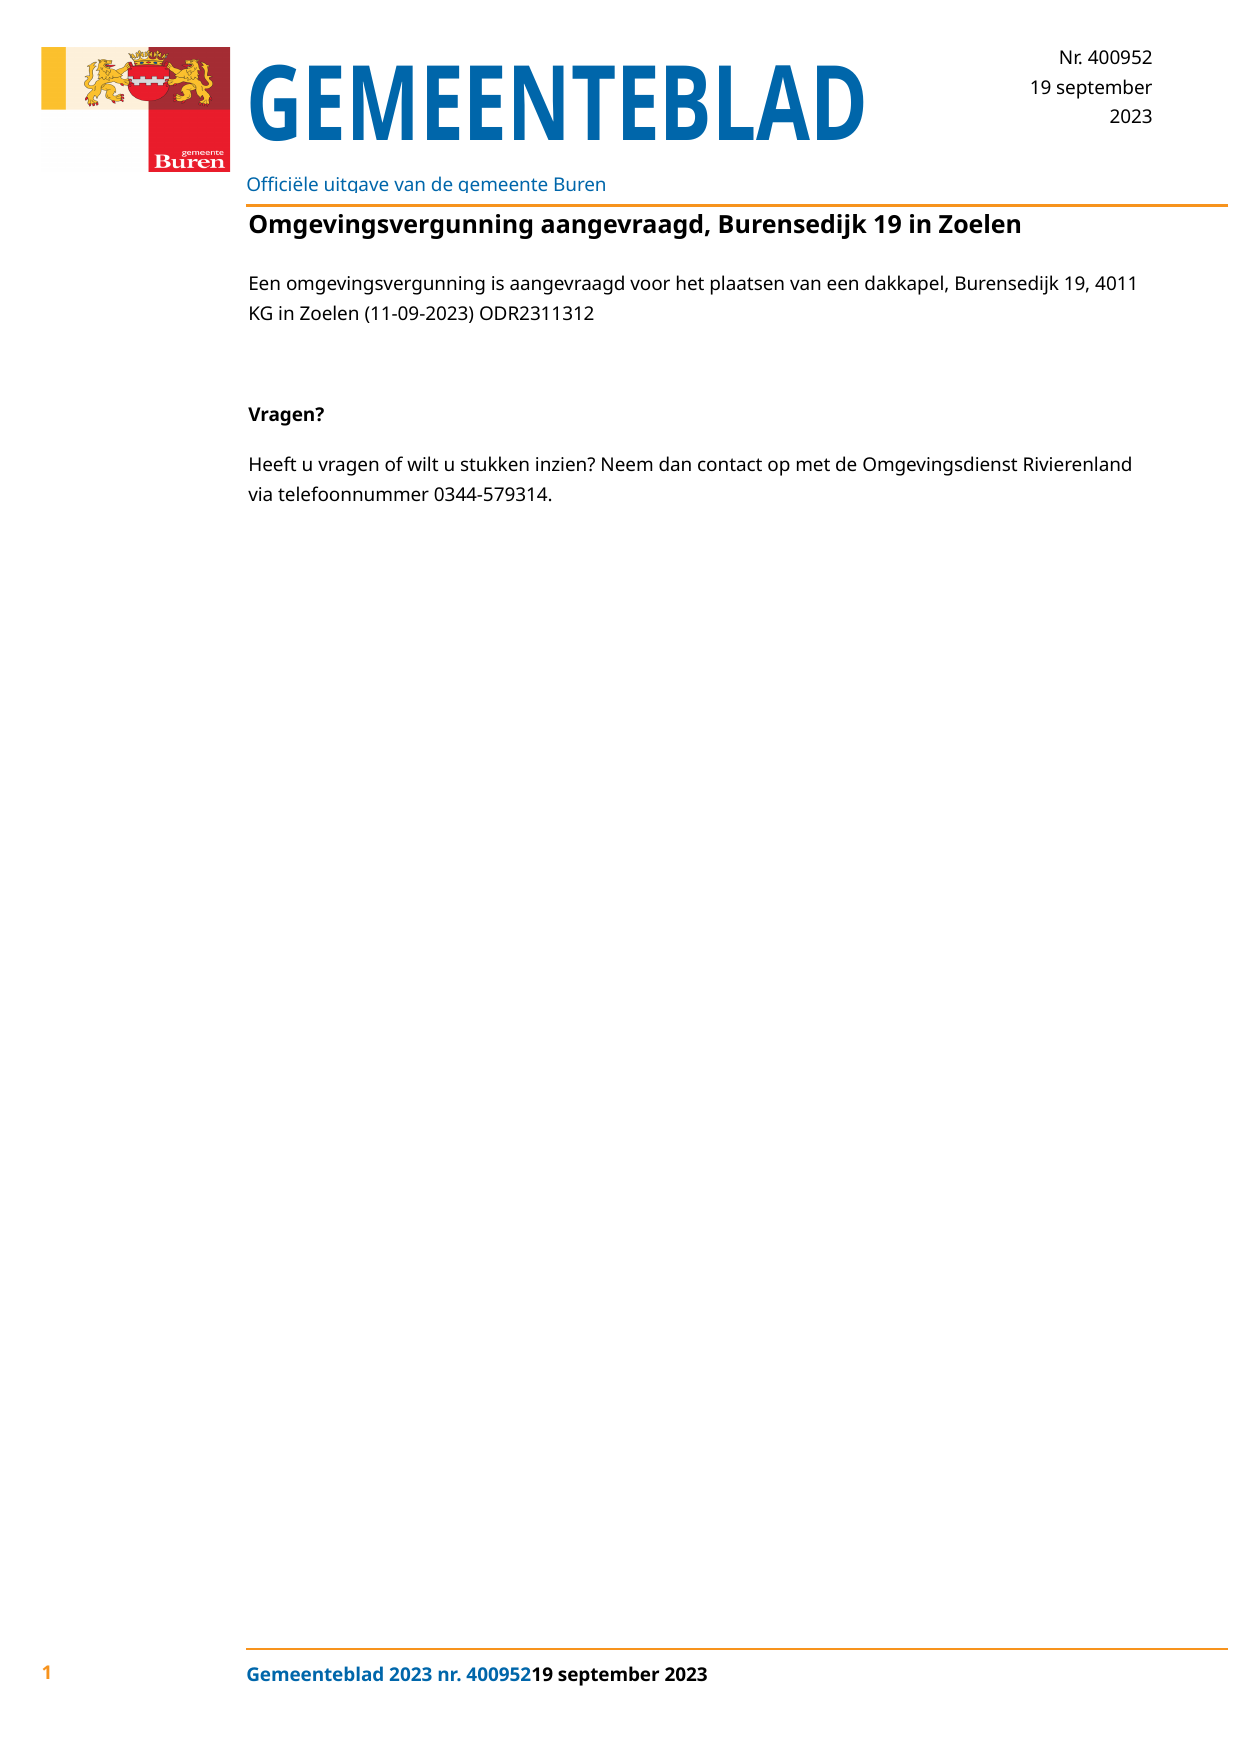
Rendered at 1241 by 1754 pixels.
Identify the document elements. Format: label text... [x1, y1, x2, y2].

text Omgevingsvergunning aangevraagd, Burensedijk 19 in Zoelen [248, 207, 1152, 241]
text Een omgevingsvergunning is aangevraagd voor het plaatsen van een dakkapel, Burensedijk 19, 4011 KG in Zoelen (11-09-2023) ODR2311312 [248, 270, 1152, 326]
picture [41, 47, 231, 172]
text Heeft u vragen of wilt u stukken inzien? Neem dan contact op met de Omgevingsdienst Rivierenland via telefoonnummer 0344-579314. [248, 451, 1152, 506]
text Vragen? [248, 401, 1152, 426]
